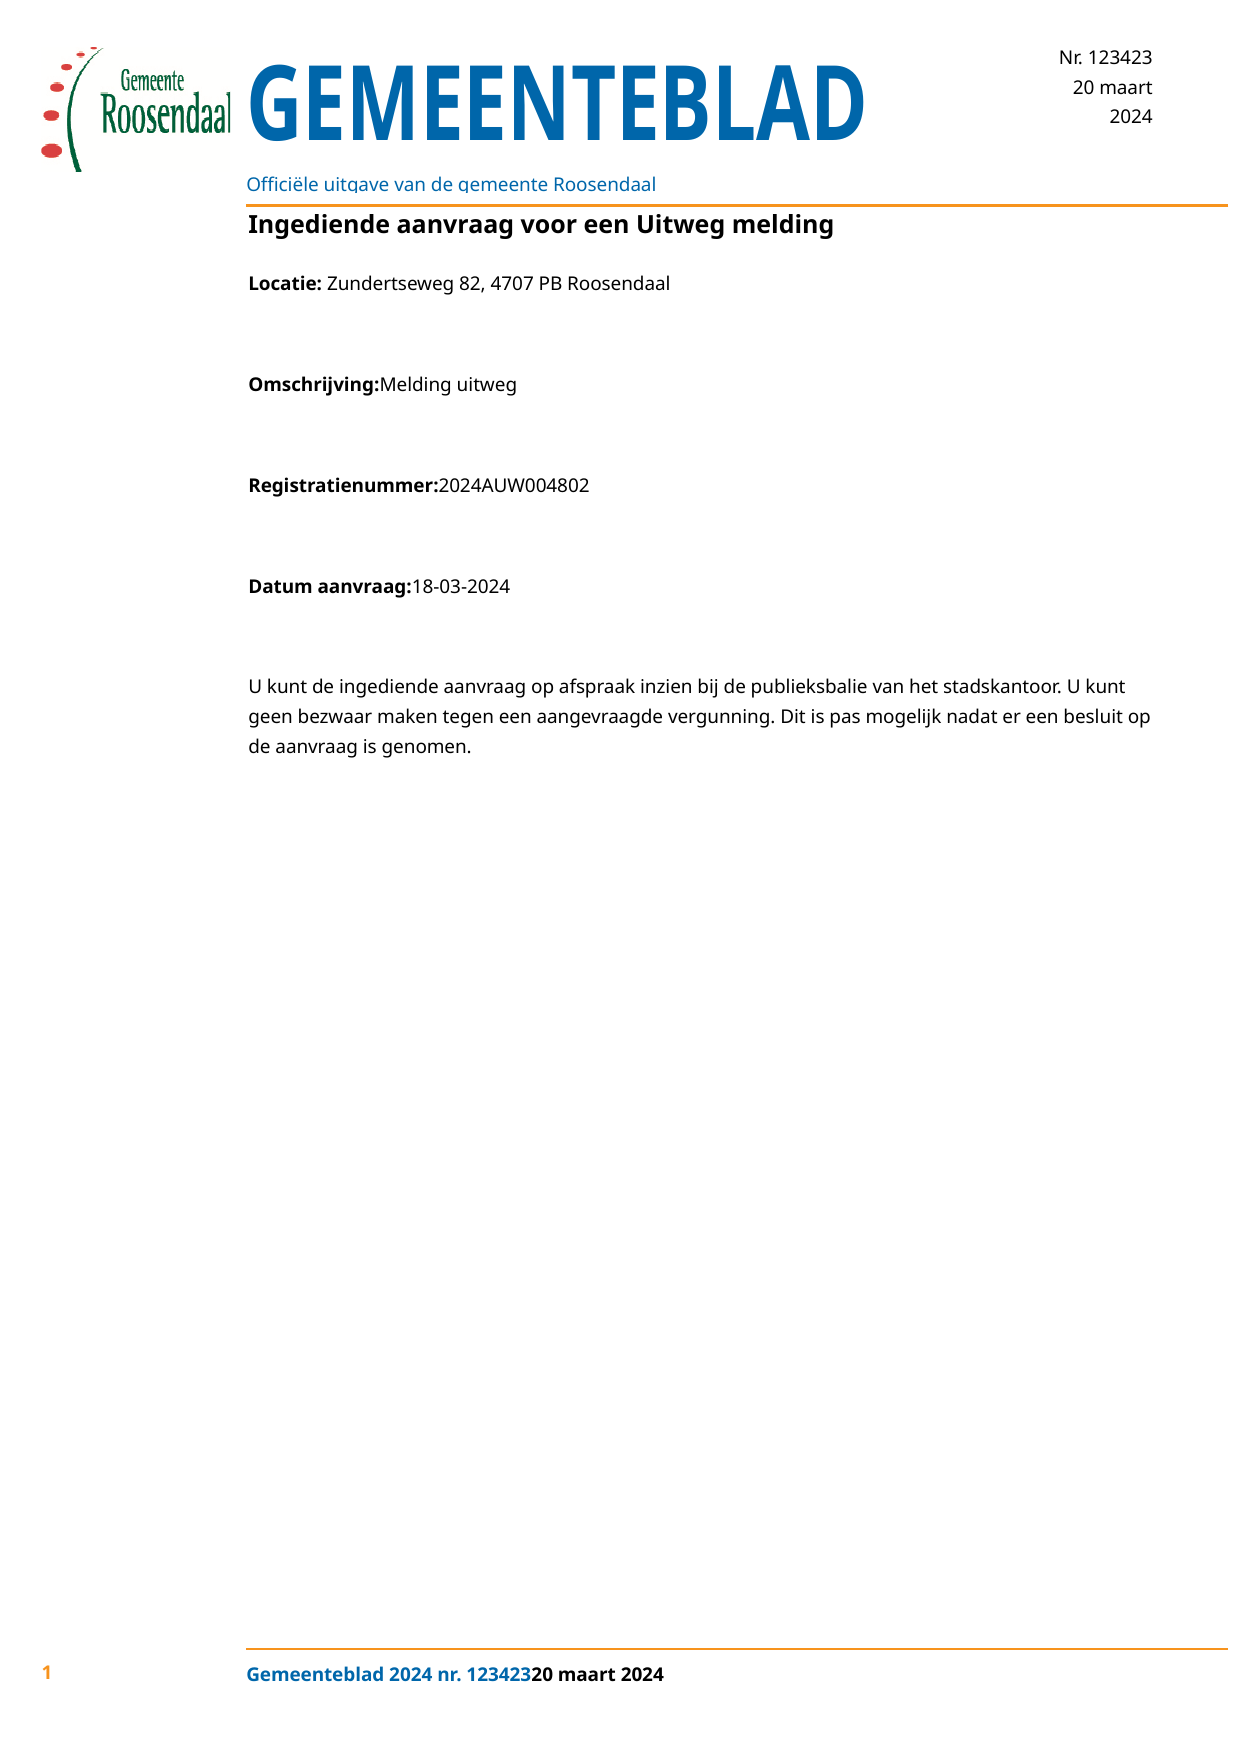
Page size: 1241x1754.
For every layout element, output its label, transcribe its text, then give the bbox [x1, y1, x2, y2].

text Ingediende aanvraag voor een Uitweg melding [248, 207, 1152, 241]
text Datum aanvraag:18-03-2024 [248, 573, 1152, 598]
text Omschrijving:Melding uitweg [248, 371, 1152, 397]
picture [41, 47, 231, 172]
text U kunt de ingediende aanvraag op afspraak inzien bij de publieksbalie van het stadskantoor. U kunt geen bezwaar maken tegen een aangevraagde vergunning. Dit is pas mogelijk nadat er een besluit op de aanvraag is genomen. [248, 674, 1152, 758]
text Registratienummer:2024AUW004802 [248, 472, 1152, 498]
text Locatie: Zundertseweg 82, 4707 PB Roosendaal [248, 270, 1152, 296]
